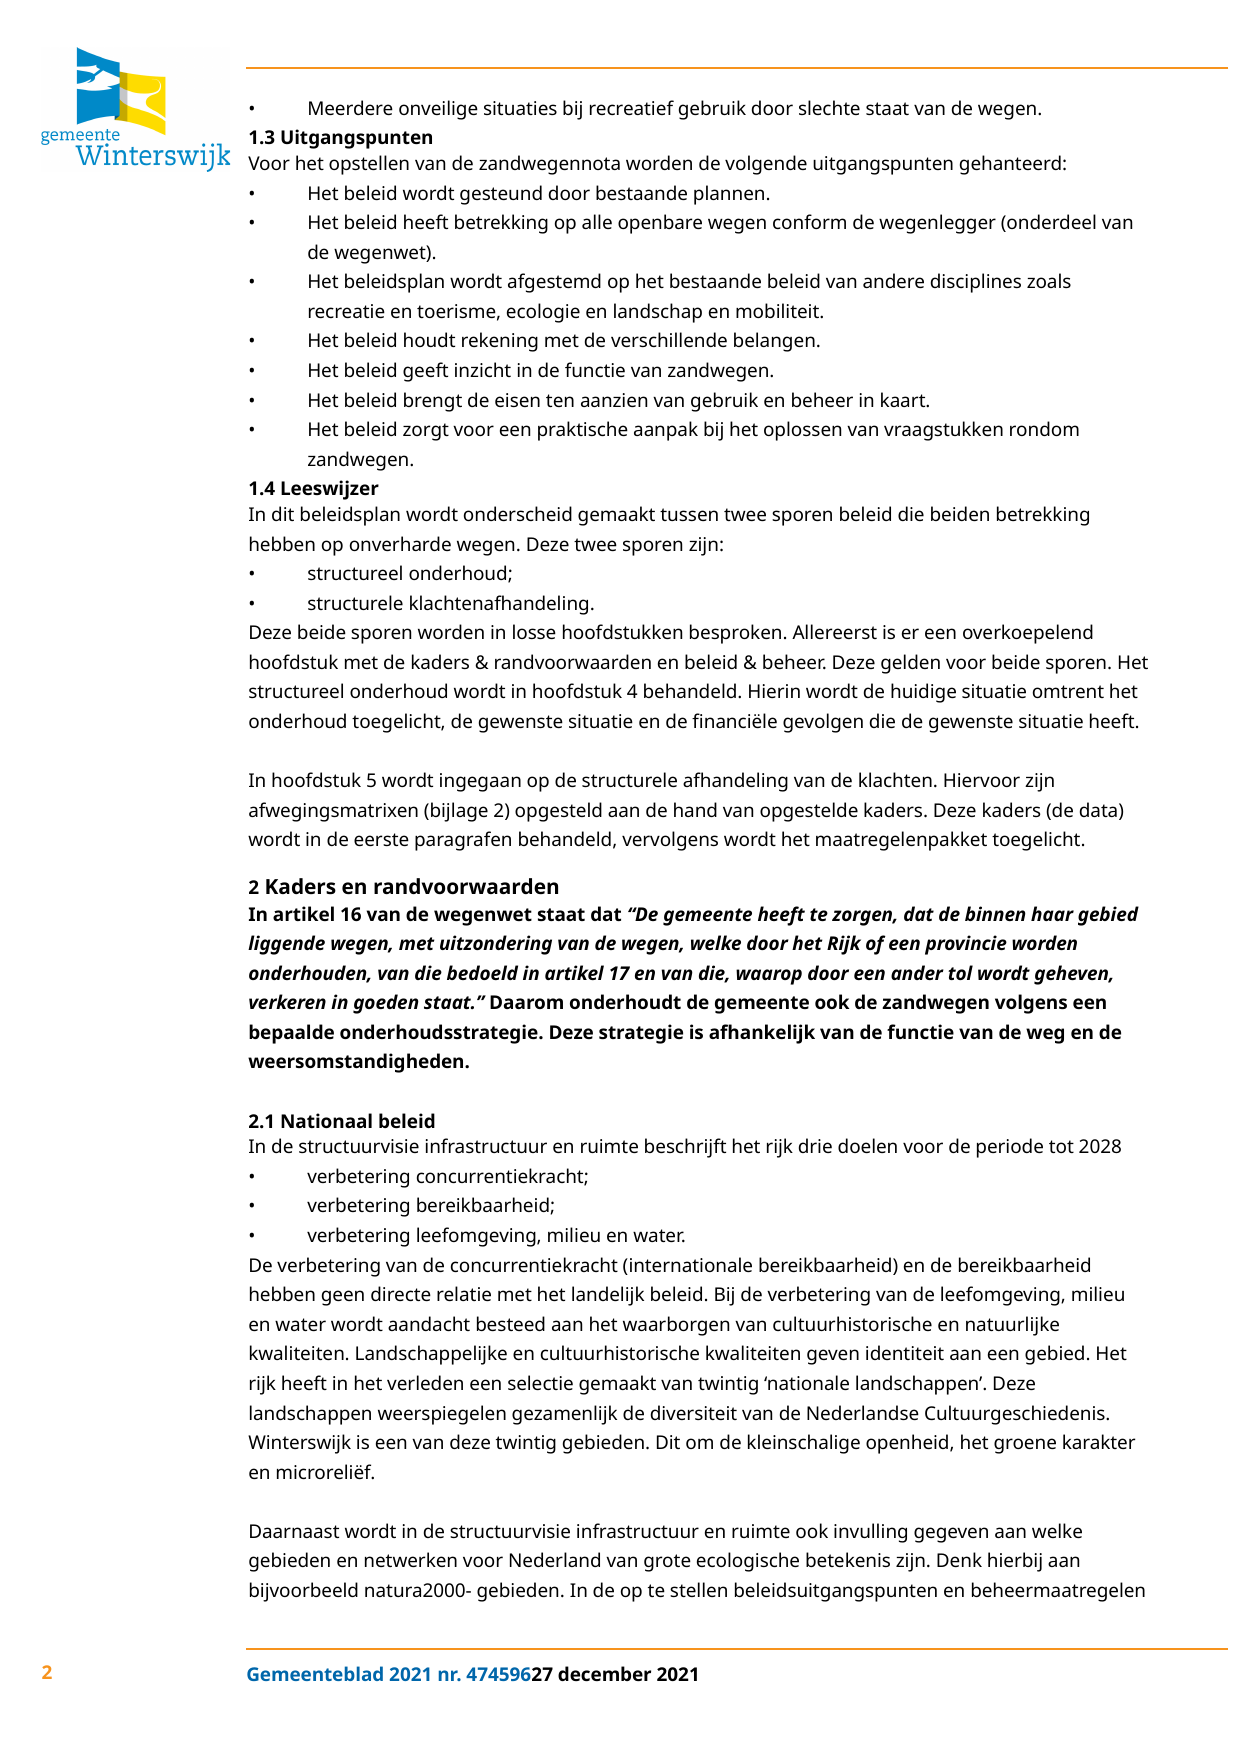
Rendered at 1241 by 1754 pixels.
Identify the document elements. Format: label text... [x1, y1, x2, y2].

list Het beleidsplan wordt afgestemd op het bestaande beleid van andere disciplines zoals recreatie en toerisme, ecologie en landschap en mobiliteit. [248, 268, 1152, 324]
text In artikel 16 van de wegenwet staat dat “De gemeente heeft te zorgen, dat de binnen haar gebied liggende wegen, met uitzondering van de wegen, welke door het Rijk of een provincie worden onderhouden, van die bedoeld in artikel 17 en van die, waarop door een ander tol wordt geheven, verkeren in goeden staat.” Daarom onderhoudt de gemeente ook de zandwegen volgens een bepaalde onderhoudsstrategie. Deze strategie is afhankelijk van de functie van de weg en de weersomstandigheden. [248, 901, 1152, 1074]
text Daarnaast wordt in de structuurvisie infrastructuur en ruimte ook invulling gegeven aan welke gebieden en netwerken voor Nederland van grote ecologische betekenis zijn. Denk hierbij aan bijvoorbeeld natura2000- gebieden. In de op te stellen beleidsuitgangspunten en beheermaatregelen [248, 1518, 1152, 1603]
list Het beleid geeft inzicht in de functie van zandwegen. [248, 357, 1152, 383]
text In dit beleidsplan wordt onderscheid gemaakt tussen twee sporen beleid die beiden betrekking hebben op onverharde wegen. Deze twee sporen zijn: [248, 501, 1152, 557]
text 2 Kaders en randvoorwaarden [248, 872, 1152, 901]
list structurele klachtenafhandeling. [248, 590, 1152, 616]
list Het beleid zorgt voor een praktische aanpak bij het oplossen van vraagstukken rondom zandwegen. [248, 416, 1152, 472]
list Het beleid wordt gesteund door bestaande plannen. [248, 180, 1152, 205]
text Deze beide sporen worden in losse hoofdstukken besproken. Allereerst is er een overkoepelend hoofdstuk met de kaders & randvoorwaarden en beleid & beheer. Deze gelden voor beide sporen. Het structureel onderhoud wordt in hoofdstuk 4 behandeld. Hierin wordt de huidige situatie omtrent het onderhoud toegelicht, de gewenste situatie en de financiële gevolgen die de gewenste situatie heeft. [248, 619, 1152, 734]
text In hoofdstuk 5 wordt ingegaan op de structurele afhandeling van de klachten. Hiervoor zijn afwegingsmatrixen (bijlage 2) opgesteld aan de hand van opgestelde kaders. Deze kaders (de data) wordt in de eerste paragrafen behandeld, vervolgens wordt het maatregelenpakket toegelicht. [248, 767, 1152, 852]
list verbetering bereikbaarheid; [248, 1193, 1152, 1218]
text Voor het opstellen van de zandwegennota worden de volgende uitgangspunten gehanteerd: [248, 150, 1152, 176]
text 2.1 Nationaal beleid [248, 1108, 1152, 1133]
list verbetering leefomgeving, milieu en water. [248, 1222, 1152, 1248]
picture [41, 47, 231, 172]
list Het beleid houdt rekening met de verschillende belangen. [248, 328, 1152, 353]
picture [225, 153, 231, 162]
list structureel onderhoud; [248, 560, 1152, 586]
text 1.4 Leeswijzer [248, 476, 1152, 501]
text 1.3 Uitgangspunten [248, 124, 1152, 150]
text De verbetering van de concurrentiekracht (internationale bereikbaarheid) en de bereikbaarheid hebben geen directe relatie met het landelijk beleid. Bij de verbetering van de leefomgeving, milieu en water wordt aandacht besteed aan het waarborgen van cultuurhistorische en natuurlijke kwaliteiten. Landschappelijke en cultuurhistorische kwaliteiten geven identiteit aan een gebied. Het rijk heeft in het verleden een selectie gemaakt van twintig ‘nationale landschappen’. Deze landschappen weerspiegelen gezamenlijk de diversiteit van de Nederlandse Cultuurgeschiedenis. Winterswijk is een van deze twintig gebieden. Dit om de kleinschalige openheid, het groene karakter en microreliëf. [248, 1252, 1152, 1485]
list Het beleid heeft betrekking op alle openbare wegen conform de wegenlegger (onderdeel van de wegenwet). [248, 209, 1152, 264]
list Meerdere onveilige situaties bij recreatief gebruik door slechte staat van de wegen. [248, 95, 1152, 121]
list Het beleid brengt de eisen ten aanzien van gebruik en beheer in kaart. [248, 387, 1152, 412]
list verbetering concurrentiekracht; [248, 1163, 1152, 1189]
text In de structuurvisie infrastructuur en ruimte beschrijft het rijk drie doelen voor de periode tot 2028 [248, 1133, 1152, 1159]
